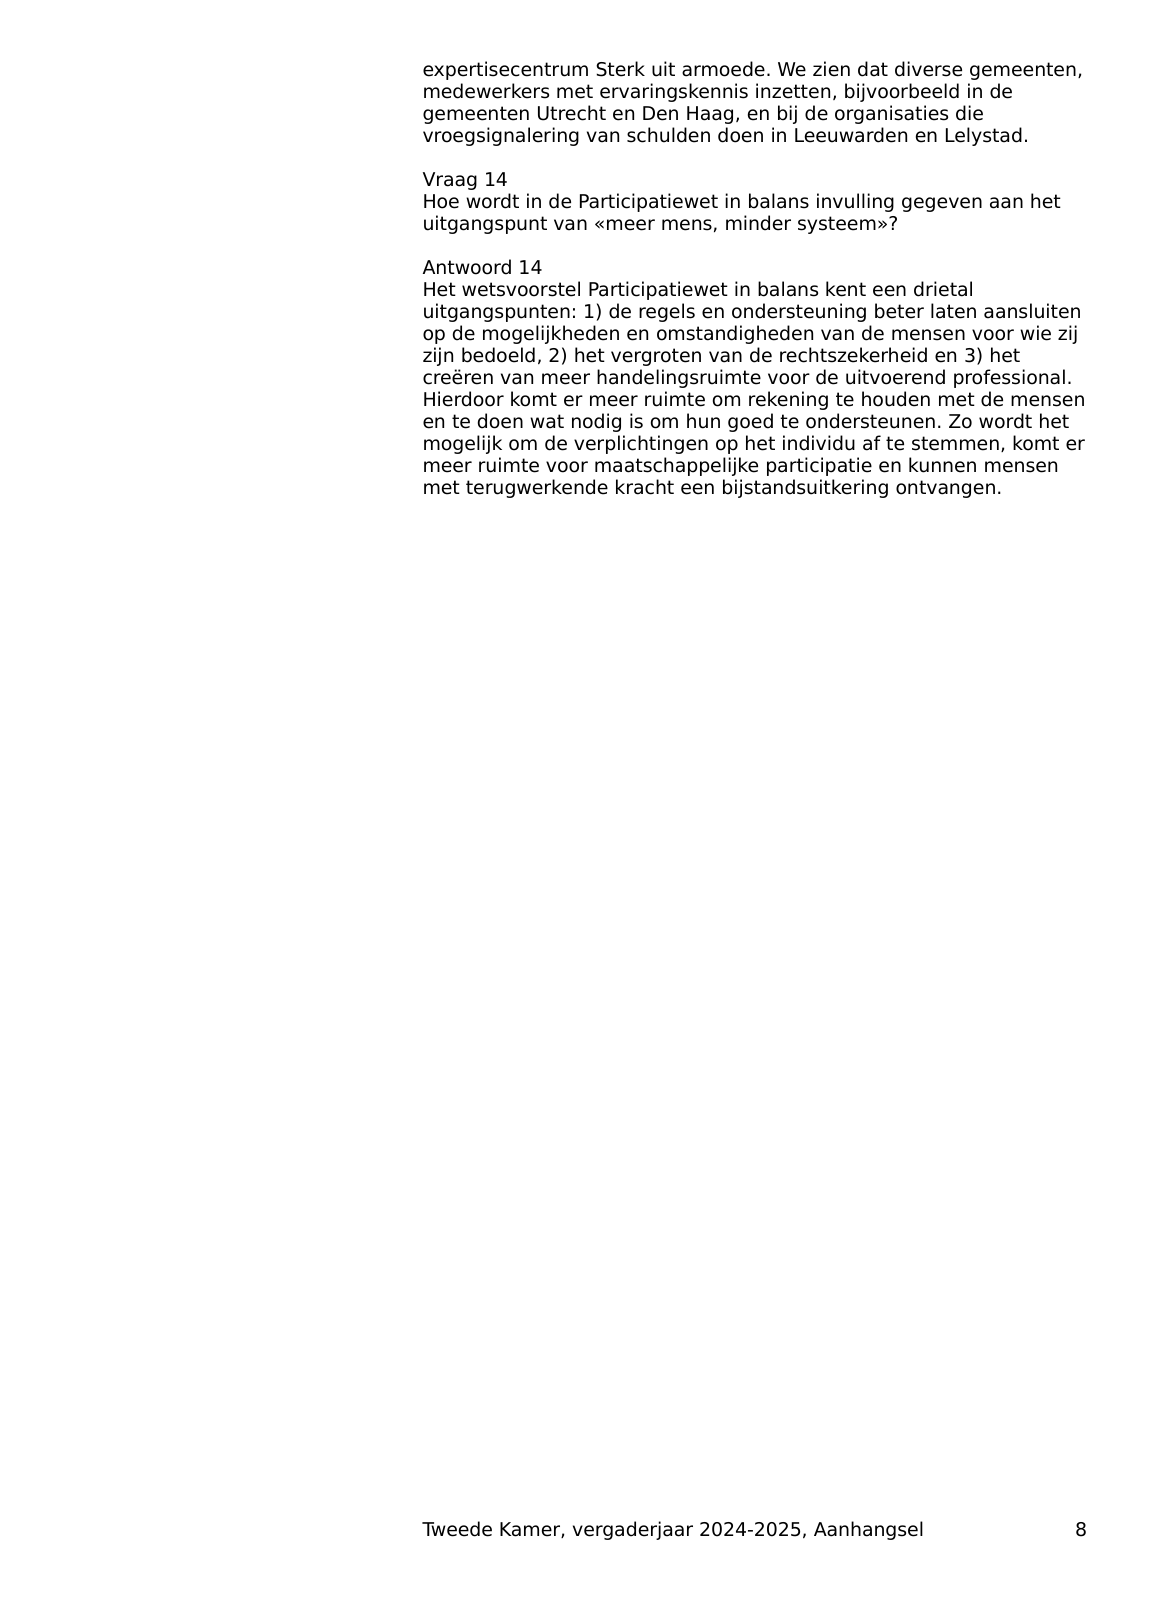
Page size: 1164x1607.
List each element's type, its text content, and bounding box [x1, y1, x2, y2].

text Vraag 14 [422, 169, 1087, 191]
text Antwoord 14 [422, 257, 1087, 279]
text expertisecentrum Sterk uit armoede. We zien dat diverse gemeenten, medewerkers met ervaringskennis inzetten, bijvoorbeeld in de gemeenten Utrecht en Den Haag, en bij de organisaties die vroegsignalering van schulden doen in Leeuwarden en Lelystad. [422, 59, 1087, 147]
text Hoe wordt in de Participatiewet in balans invulling gegeven aan het uitgangspunt van «meer mens, minder systeem»? [422, 191, 1087, 235]
text Het wetsvoorstel Participatiewet in balans kent een drietal uitgangspunten: 1) de regels en ondersteuning beter laten aansluiten op de mogelijkheden en omstandigheden van de mensen voor wie zij zijn bedoeld, 2) het vergroten van de rechtszekerheid en 3) het creëren van meer handelingsruimte voor de uitvoerend professional. Hierdoor komt er meer ruimte om rekening te houden met de mensen en te doen wat nodig is om hun goed te ondersteunen. Zo wordt het mogelijk om de verplichtingen op het individu af te stemmen, komt er meer ruimte voor maatschappelijke participatie en kunnen mensen met terugwerkende kracht een bijstandsuitkering ontvangen. [422, 279, 1087, 499]
